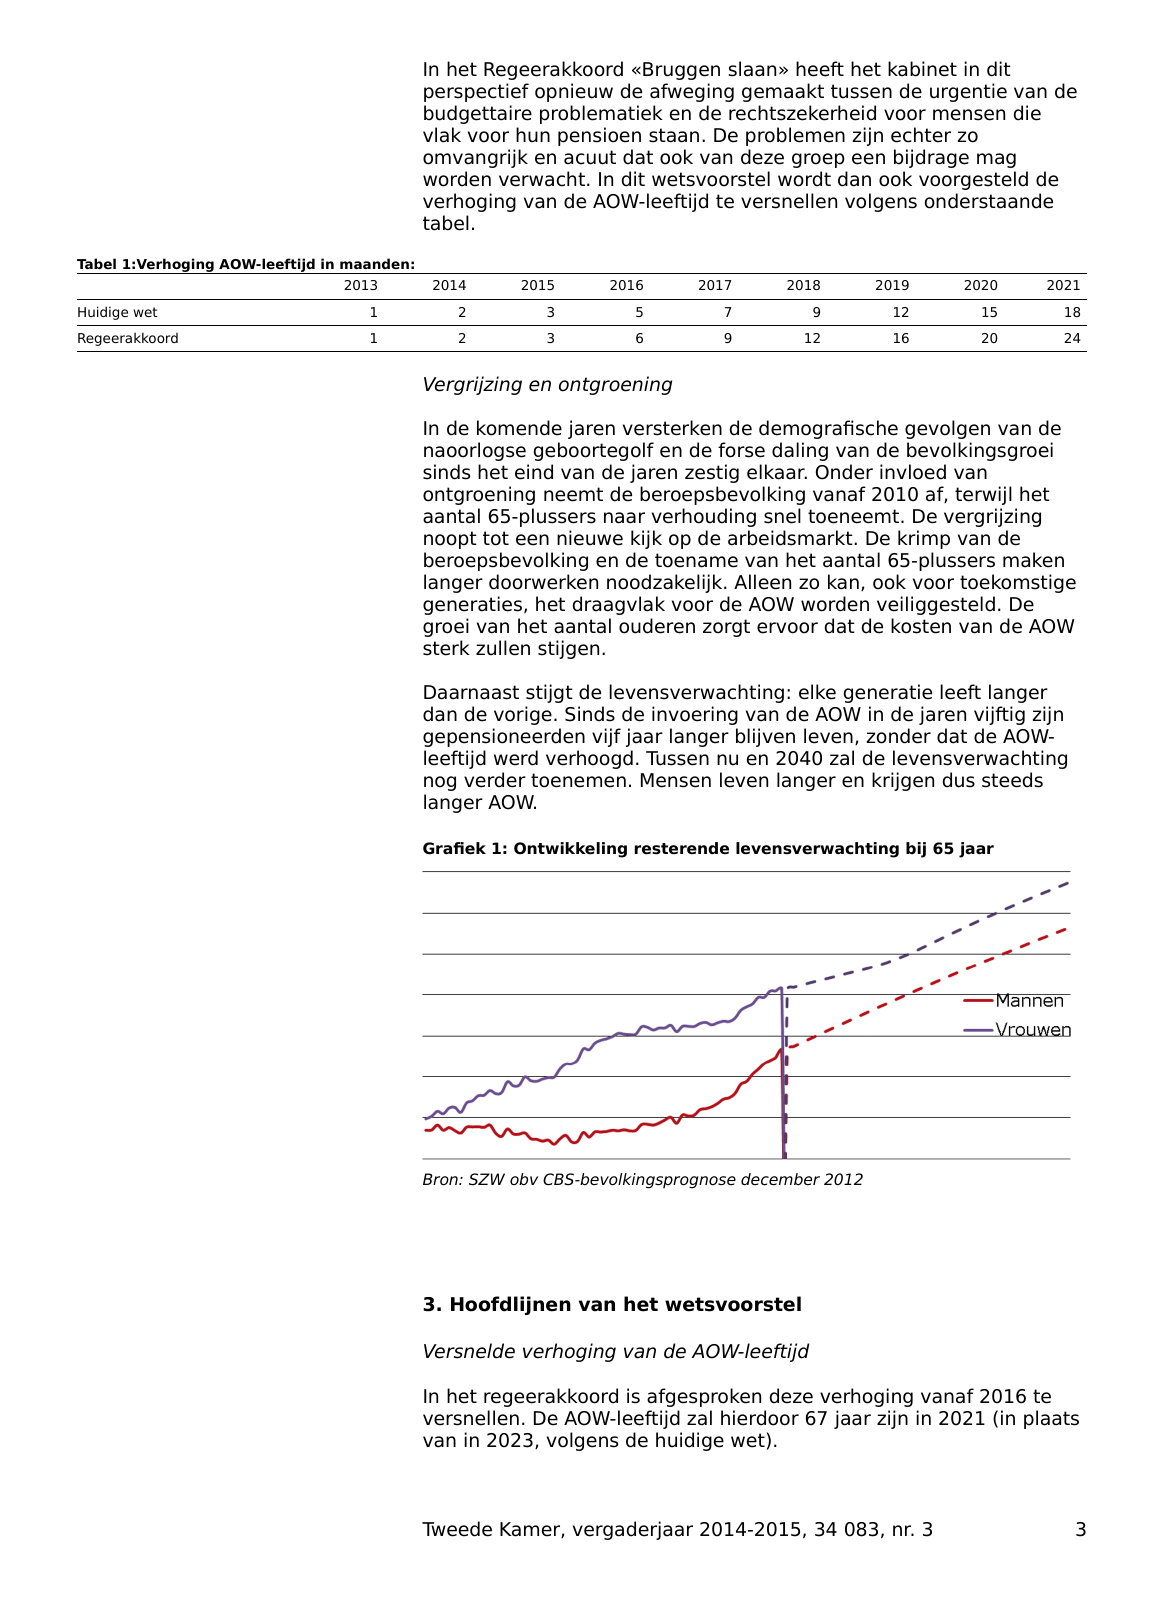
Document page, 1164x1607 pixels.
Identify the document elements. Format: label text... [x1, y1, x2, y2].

text Bron: SZW obv CBS-bevolkingsprognose december 2012 [422, 1171, 1072, 1189]
table_cell 2013 [295, 274, 384, 299]
table_cell Regeerakkoord [77, 326, 295, 351]
table_cell 15 [915, 300, 1004, 325]
text In het regeerakkoord is afgesproken deze verhoging vanaf 2016 te versnellen. De AOW-leeftijd zal hierdoor 67 jaar zijn in 2021 (in plaats van in 2023, volgens de huidige wet). [422, 1386, 1087, 1451]
table_cell 20 [915, 326, 1004, 351]
table_cell 2017 [650, 274, 738, 299]
subtitle 3. Hoofdlijnen van het wetsvoorstel [422, 1294, 1087, 1316]
table_cell 2018 [738, 274, 827, 299]
table_cell 9 [738, 300, 827, 325]
table_cell 5 [561, 300, 649, 325]
text In het Regeerakkoord «Bruggen slaan» heeft het kabinet in dit perspectief opnieuw de afweging gemaakt tussen de urgentie van de budgettaire problematiek en de rechtszekerheid voor mensen die vlak voor hun pensioen staan. De problemen zijn echter zo omvangrijk en acuut dat ook van deze groep een bijdrage mag worden verwacht. In dit wetsvoorstel wordt dan ook voorgesteld de verhoging van de AOW-leeftijd te versnellen volgens onderstaande tabel. [422, 59, 1087, 235]
table_cell 2020 [915, 274, 1004, 299]
picture [422, 870, 1072, 1160]
text In de komende jaren versterken de demografische gevolgen van de naoorlogse geboortegolf en de forse daling van de bevolkingsgroei sinds het eind van de jaren zestig elkaar. Onder invloed van ontgroening neemt de beroepsbevolking vanaf 2010 af, terwijl het aantal 65-plussers naar verhouding snel toeneemt. De vergrijzing noopt tot een nieuwe kijk op de arbeidsmarkt. De krimp van de beroepsbevolking en de toename van het aantal 65-plussers maken langer doorwerken noodzakelijk. Alleen zo kan, ook voor toekomstige generaties, het draagvlak voor de AOW worden veiliggesteld. De groei van het aantal ouderen zorgt ervoor dat de kosten van de AOW sterk zullen stijgen. [422, 418, 1087, 660]
table_cell [77, 274, 295, 299]
table_cell 2019 [827, 274, 915, 299]
text Grafiek 1: Ontwikkeling resterende levensverwachting bij 65 jaar [422, 840, 1072, 858]
table_cell 7 [650, 300, 738, 325]
table_cell 18 [1004, 300, 1087, 325]
table_cell 16 [827, 326, 915, 351]
table_cell 9 [650, 326, 738, 351]
table_cell 3 [473, 326, 561, 351]
table_cell 12 [827, 300, 915, 325]
table_cell 2015 [473, 274, 561, 299]
table_cell 12 [738, 326, 827, 351]
table_cell 2014 [384, 274, 472, 299]
table_cell 1 [295, 300, 384, 325]
subtitle Vergrijzing en ontgroening [422, 374, 1087, 396]
table_cell 2 [384, 300, 472, 325]
table_cell 6 [561, 326, 649, 351]
table_cell Huidige wet [77, 300, 295, 325]
table_cell 2021 [1004, 274, 1087, 299]
table_cell 2016 [561, 274, 649, 299]
table_cell 3 [473, 300, 561, 325]
table_cell 24 [1004, 326, 1087, 351]
table_header Tabel 1:Verhoging AOW-leeftijd in maanden: [77, 257, 1087, 272]
text Daarnaast stijgt de levensverwachting: elke generatie leeft langer dan de vorige. Sinds de invoering van de AOW in de jaren vijftig zijn gepensioneerden vijf jaar langer blijven leven, zonder dat de AOW-leeftijd werd verhoogd. Tussen nu en 2040 zal de levensverwachting nog verder toenemen. Mensen leven langer en krijgen dus steeds langer AOW. [422, 682, 1087, 814]
subtitle Versnelde verhoging van de AOW-leeftijd [422, 1341, 1087, 1363]
table_cell 2 [384, 326, 472, 351]
table_cell 1 [295, 326, 384, 351]
